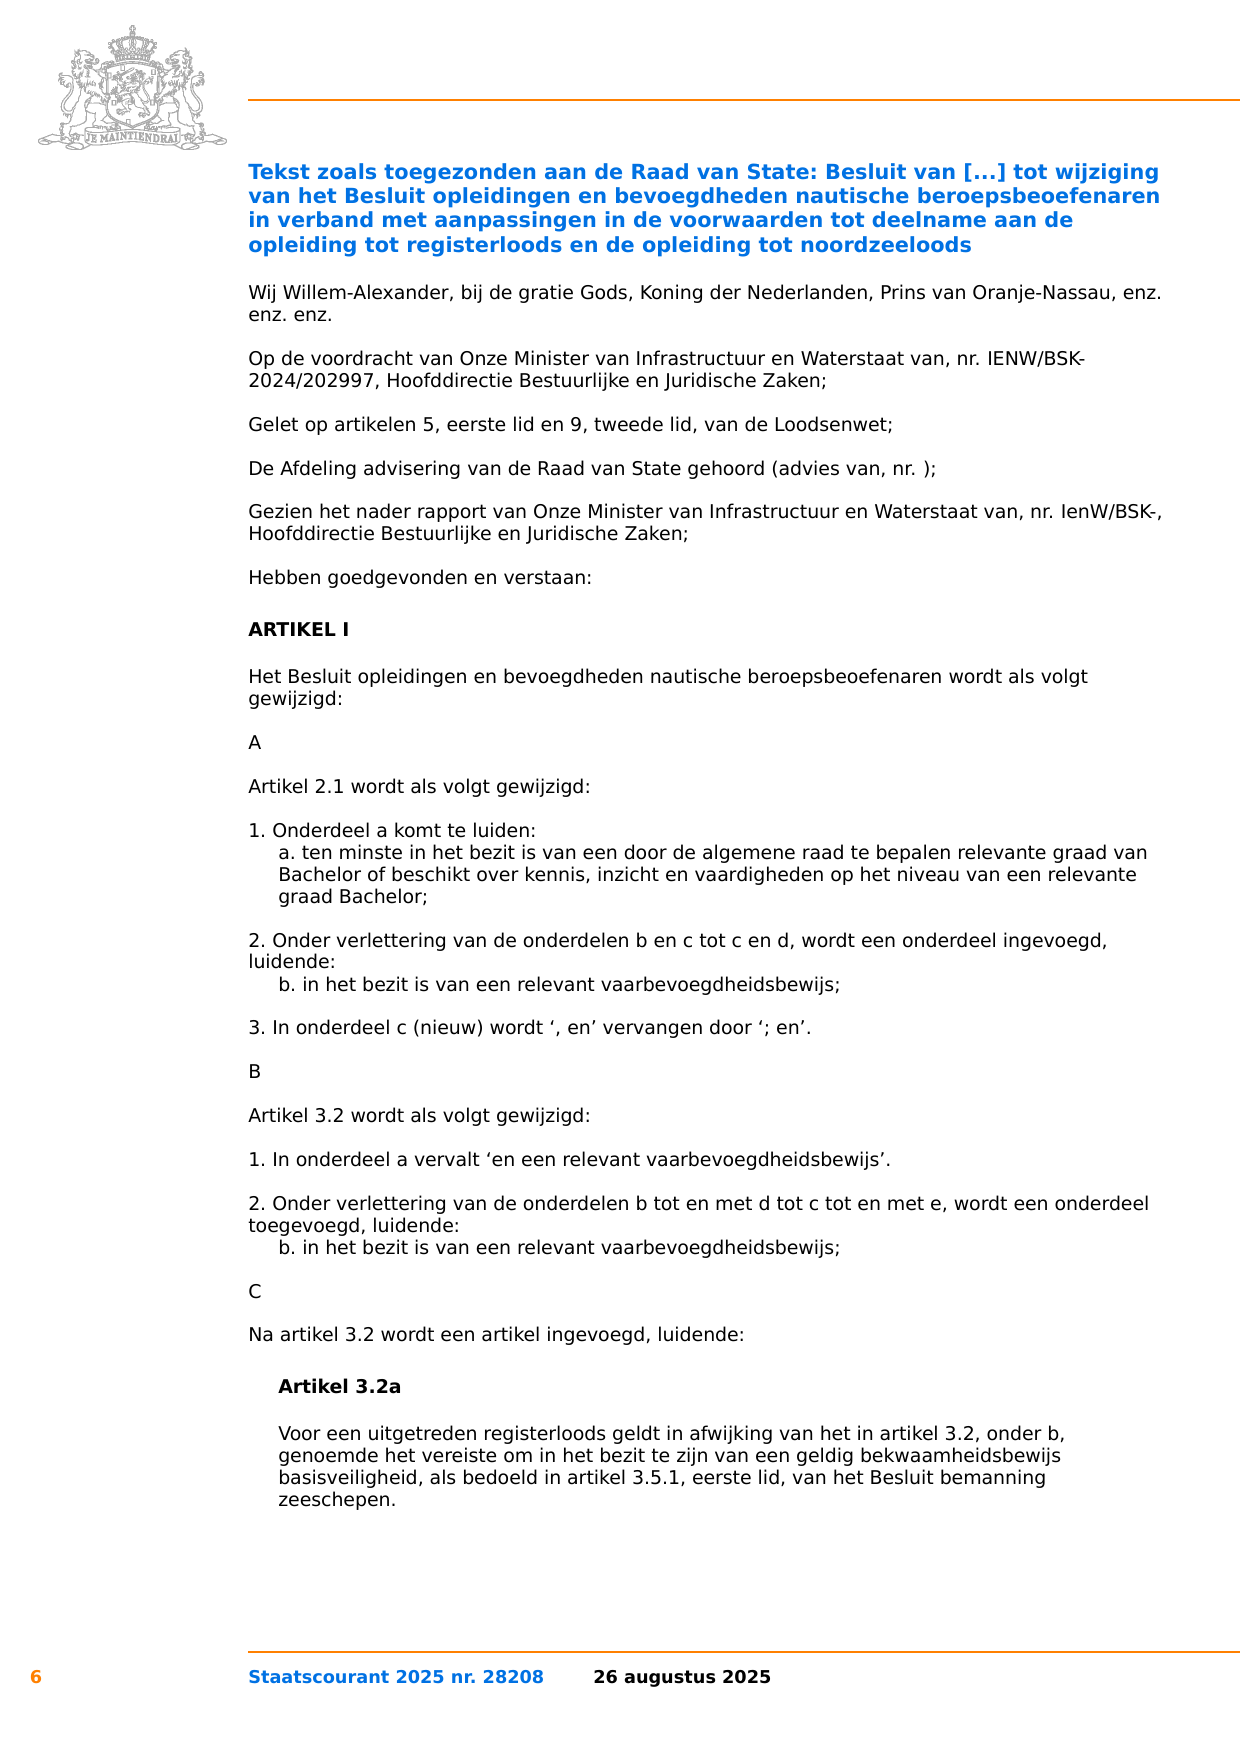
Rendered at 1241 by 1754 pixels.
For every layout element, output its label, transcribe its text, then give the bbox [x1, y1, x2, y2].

text De Afdeling advisering van de Raad van State gehoord (advies van, nr. ); [248, 457, 1163, 479]
text 3. In onderdeel c (nieuw) wordt ‘, en’ vervangen door ‘; en’. [248, 1017, 1163, 1039]
subtitle ARTIKEL I [248, 619, 1163, 641]
text 1. Onderdeel a komt te luiden: [248, 820, 1163, 842]
text Voor een uitgetreden registerloods geldt in afwijking van het in artikel 3.2, onder b, genoemde het vereiste om in het bezit te zijn van een geldig bekwaamheidsbewijs basisveiligheid, als bedoeld in artikel 3.5.1, eerste lid, van het Besluit bemanning zeeschepen. [278, 1423, 1163, 1511]
text Op de voordracht van Onze Minister van Infrastructuur en Waterstaat van, nr. IENW/BSK-2024/202997, Hoofddirectie Bestuurlijke en Juridische Zaken; [248, 348, 1163, 392]
text A [248, 732, 1163, 754]
text Artikel 3.2 wordt als volgt gewijzigd: [248, 1105, 1163, 1127]
text Na artikel 3.2 wordt een artikel ingevoegd, luidende: [248, 1324, 1163, 1346]
text Wij Willem-Alexander, bij de gratie Gods, Koning der Nederlanden, Prins van Oranje-Nassau, enz. enz. enz. [248, 282, 1163, 326]
picture [38, 25, 227, 150]
text b. in het bezit is van een relevant vaarbevoegdheidsbewijs; [278, 973, 1163, 995]
subtitle Tekst zoals toegezonden aan de Raad van State: Besluit van [...] tot wijziging van het Besluit opleidingen en bevoegdheden nautische beroepsbeoefenaren in verband met aanpassingen in de voorwaarden tot deelname aan de opleiding tot registerloods en de opleiding tot noordzeeloods [248, 160, 1163, 257]
text 1. In onderdeel a vervalt ‘en een relevant vaarbevoegdheidsbewijs’. [248, 1149, 1163, 1171]
text Artikel 2.1 wordt als volgt gewijzigd: [248, 776, 1163, 798]
text Hebben goedgevonden en verstaan: [248, 567, 1163, 589]
subtitle Artikel 3.2a [278, 1376, 1163, 1398]
text B [248, 1061, 1163, 1083]
text 2. Onder verlettering van de onderdelen b tot en met d tot c tot en met e, wordt een onderdeel toegevoegd, luidende: [248, 1193, 1163, 1237]
text a. ten minste in het bezit is van een door de algemene raad te bepalen relevante graad van Bachelor of beschikt over kennis, inzicht en vaardigheden op het niveau van een relevante graad Bachelor; [278, 842, 1163, 908]
text 2. Onder verlettering van de onderdelen b en c tot c en d, wordt een onderdeel ingevoegd, luidende: [248, 929, 1163, 973]
text C [248, 1281, 1163, 1302]
text b. in het bezit is van een relevant vaarbevoegdheidsbewijs; [278, 1237, 1163, 1259]
text Gezien het nader rapport van Onze Minister van Infrastructuur en Waterstaat van, nr. IenW/BSK-, Hoofddirectie Bestuurlijke en Juridische Zaken; [248, 501, 1163, 545]
text Gelet op artikelen 5, eerste lid en 9, tweede lid, van de Loodsenwet; [248, 414, 1163, 436]
text Het Besluit opleidingen en bevoegdheden nautische beroepsbeoefenaren wordt als volgt gewijzigd: [248, 666, 1163, 710]
